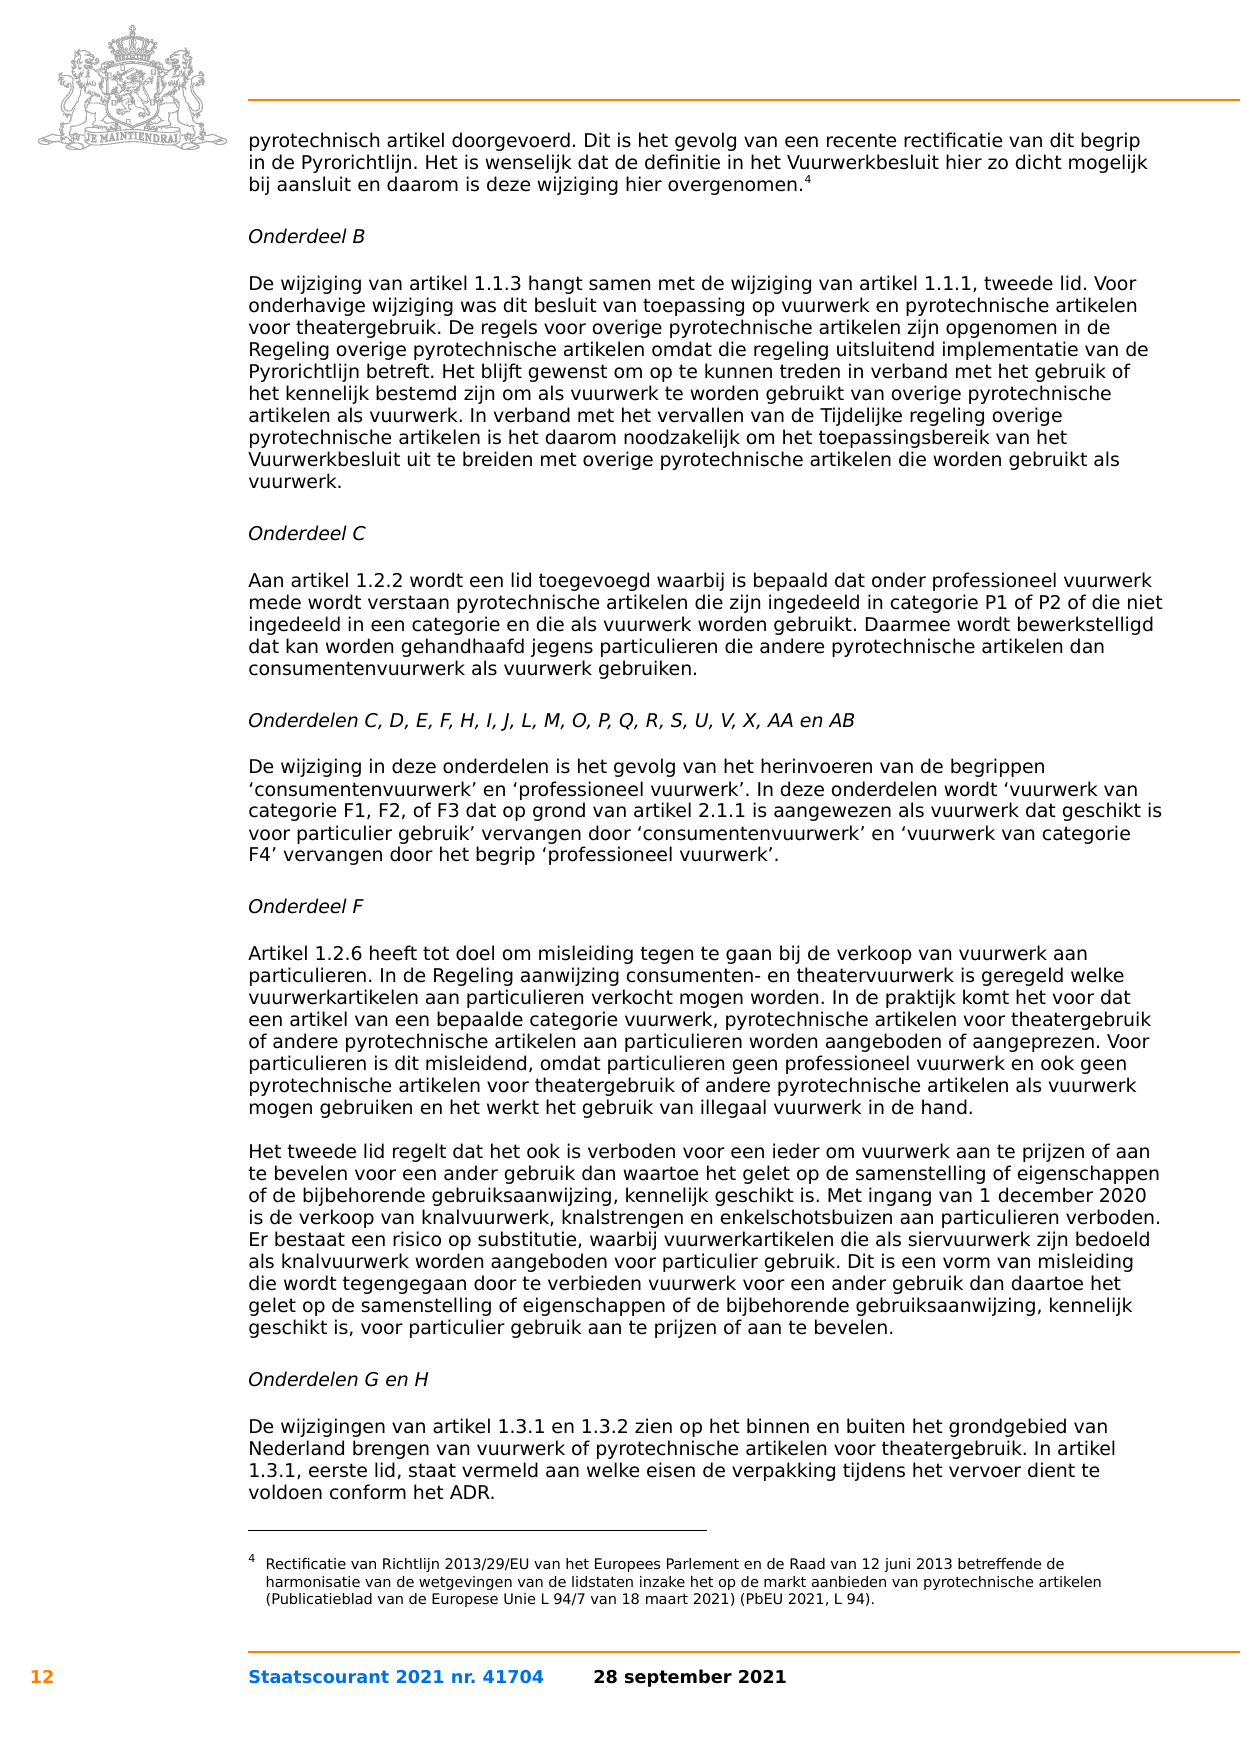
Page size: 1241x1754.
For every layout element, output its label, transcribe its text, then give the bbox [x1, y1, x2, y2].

picture [38, 25, 227, 150]
subtitle Onderdelen C, D, E, F, H, I, J, L, M, O, P, Q, R, S, U, V, X, AA en AB [248, 709, 1163, 731]
subtitle Onderdeel B [248, 226, 1163, 248]
text Artikel 1.2.6 heeft tot doel om misleiding tegen te gaan bij de verkoop van vuurwerk aan particulieren. In de Regeling aanwijzing consumenten- en theatervuurwerk is geregeld welke vuurwerkartikelen aan particulieren verkocht mogen worden. In de praktijk komt het voor dat een artikel van een bepaalde categorie vuurwerk, pyrotechnische artikelen voor theatergebruik of andere pyrotechnische artikelen aan particulieren worden aangeboden of aangeprezen. Voor particulieren is dit misleidend, omdat particulieren geen professioneel vuurwerk en ook geen pyrotechnische artikelen voor theatergebruik of andere pyrotechnische artikelen als vuurwerk mogen gebruiken en het werkt het gebruik van illegaal vuurwerk in de hand. [248, 943, 1163, 1119]
text De wijziging in deze onderdelen is het gevolg van het herinvoeren van de begrippen ‘consumentenvuurwerk’ en ‘professioneel vuurwerk’. In deze onderdelen wordt ‘vuurwerk van categorie F1, F2, of F3 dat op grond van artikel 2.1.1 is aangewezen als vuurwerk dat geschikt is voor particulier gebruik’ vervangen door ‘consumentenvuurwerk’ en ‘vuurwerk van categorie F4’ vervangen door het begrip ‘professioneel vuurwerk’. [248, 756, 1163, 866]
text Aan artikel 1.2.2 wordt een lid toegevoegd waarbij is bepaald dat onder professioneel vuurwerk mede wordt verstaan pyrotechnische artikelen die zijn ingedeeld in categorie P1 of P2 of die niet ingedeeld in een categorie en die als vuurwerk worden gebruikt. Daarmee wordt bewerkstelligd dat kan worden gehandhaafd jegens particulieren die andere pyrotechnische artikelen dan consumentenvuurwerk als vuurwerk gebruiken. [248, 569, 1163, 679]
subtitle Onderdeel C [248, 523, 1163, 544]
text De wijziging van artikel 1.1.3 hangt samen met de wijziging van artikel 1.1.1, tweede lid. Voor onderhavige wijziging was dit besluit van toepassing op vuurwerk en pyrotechnische artikelen voor theatergebruik. De regels voor overige pyrotechnische artikelen zijn opgenomen in de Regeling overige pyrotechnische artikelen omdat die regeling uitsluitend implementatie van de Pyrorichtlijn betreft. Het blijft gewenst om op te kunnen treden in verband met het gebruik of het kennelijk bestemd zijn om als vuurwerk te worden gebruikt van overige pyrotechnische artikelen als vuurwerk. In verband met het vervallen van de Tijdelijke regeling overige pyrotechnische artikelen is het daarom noodzakelijk om het toepassingsbereik van het Vuurwerkbesluit uit te breiden met overige pyrotechnische artikelen die worden gebruikt als vuurwerk. [248, 273, 1163, 493]
text De wijzigingen van artikel 1.3.1 en 1.3.2 zien op het binnen en buiten het grondgebied van Nederland brengen van vuurwerk of pyrotechnische artikelen voor theatergebruik. In artikel 1.3.1, eerste lid, staat vermeld aan welke eisen de verpakking tijdens het vervoer dient te voldoen conform het ADR. [248, 1416, 1163, 1504]
subtitle Onderdelen G en H [248, 1369, 1163, 1391]
subtitle Onderdeel F [248, 896, 1163, 918]
text Rectificatie van Richtlijn 2013/29/EU van het Europees Parlement en de Raad van 12 juni 2013 betreffende de harmonisatie van de wetgevingen van de lidstaten inzake het op de markt aanbieden van pyrotechnische artikelen (Publicatieblad van de Europese Unie L 94/7 van 18 maart 2021) (PbEU 2021, L 94). [248, 1552, 1163, 1608]
text Het tweede lid regelt dat het ook is verboden voor een ieder om vuurwerk aan te prijzen of aan te bevelen voor een ander gebruik dan waartoe het gelet op de samenstelling of eigenschappen of de bijbehorende gebruiksaanwijzing, kennelijk geschikt is. Met ingang van 1 december 2020 is de verkoop van knalvuurwerk, knalstrengen en enkelschotsbuizen aan particulieren verboden. Er bestaat een risico op substitutie, waarbij vuurwerkartikelen die als siervuurwerk zijn bedoeld als knalvuurwerk worden aangeboden voor particulier gebruik. Dit is een vorm van misleiding die wordt tegengegaan door te verbieden vuurwerk voor een ander gebruik dan daartoe het gelet op de samenstelling of eigenschappen of de bijbehorende gebruiksaanwijzing, kennelijk geschikt is, voor particulier gebruik aan te prijzen of aan te bevelen. [248, 1141, 1163, 1339]
text pyrotechnisch artikel doorgevoerd. Dit is het gevolg van een recente rectificatie van dit begrip in de Pyrorichtlijn. Het is wenselijk dat de definitie in het Vuurwerkbesluit hier zo dicht mogelijk bij aansluit en daarom is deze wijziging hier overgenomen. [248, 130, 1163, 196]
